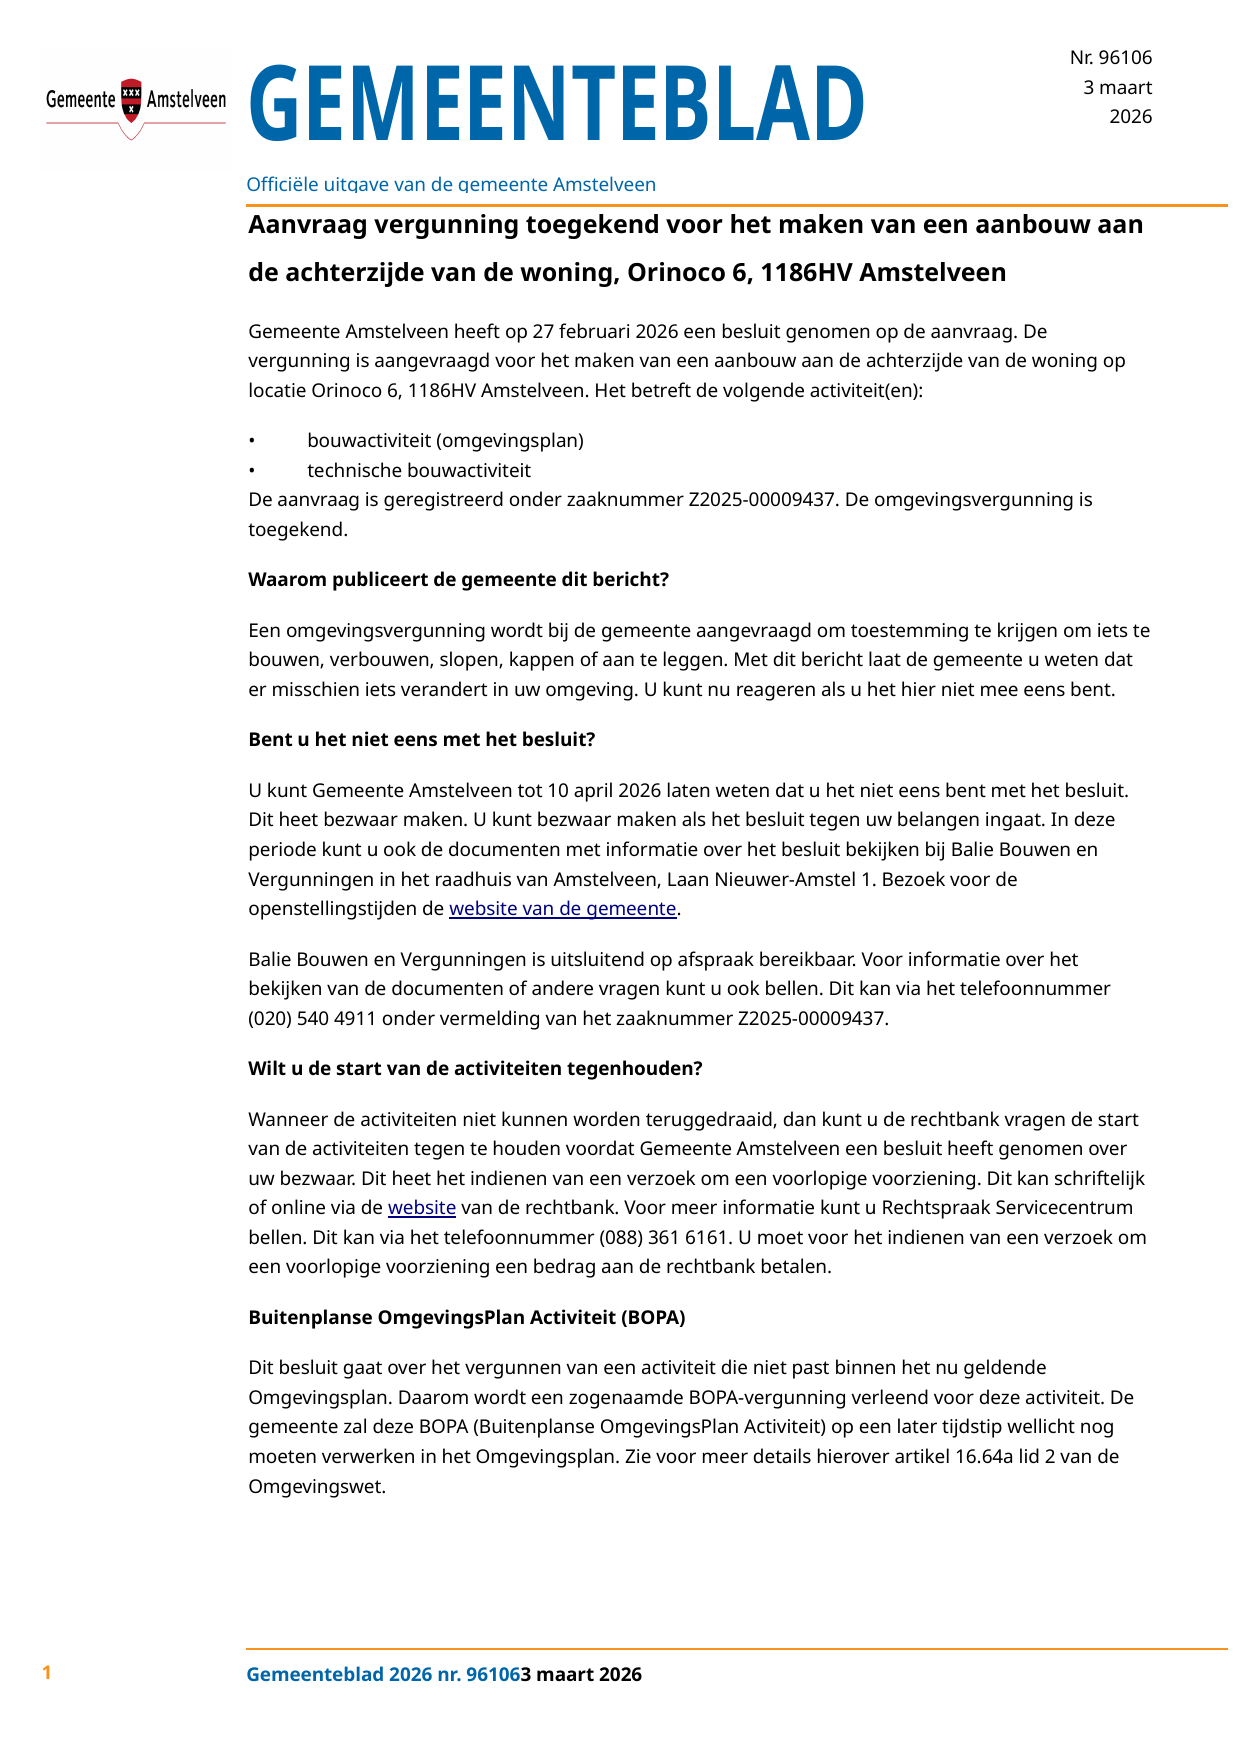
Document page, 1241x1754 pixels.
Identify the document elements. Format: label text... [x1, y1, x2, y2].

text De aanvraag is geregistreerd onder zaaknummer Z2025-00009437. De omgevingsvergunning is toegekend. [248, 487, 1152, 542]
picture [41, 47, 231, 172]
text Aanvraag vergunning toegekend voor het maken van een aanbouw aan de achterzijde van de woning, Orinoco 6, 1186HV Amstelveen [248, 207, 1152, 288]
text Wanneer de activiteiten niet kunnen worden teruggedraaid, dan kunt u de rechtbank vragen de start van de activiteiten tegen te houden voordat Gemeente Amstelveen een besluit heeft genomen over uw bezwaar. Dit heet het indienen van een verzoek om een voorlopige voorziening. Dit kan schriftelijk of online via de website van de rechtbank. Voor meer informatie kunt u Rechtspraak Servicecentrum bellen. Dit kan via het telefoonnummer (088) 361 6161. U moet voor het indienen van een verzoek om een voorlopige voorziening een bedrag aan de rechtbank betalen. [248, 1106, 1152, 1279]
text Bent u het niet eens met het besluit? [248, 727, 1152, 752]
text U kunt Gemeente Amstelveen tot 10 april 2026 laten weten dat u het niet eens bent met het besluit. Dit heet bezwaar maken. U kunt bezwaar maken als het besluit tegen uw belangen ingaat. In deze periode kunt u ook de documenten met informatie over het besluit bekijken bij Balie Bouwen en Vergunningen in het raadhuis van Amstelveen, Laan Nieuwer-Amstel 1. Bezoek voor de openstellingstijden de website van de gemeente. [248, 777, 1152, 921]
text Dit besluit gaat over het vergunnen van een activiteit die niet past binnen het nu geldende Omgevingsplan. Daarom wordt een zogenaamde BOPA-vergunning verleend voor deze activiteit. De gemeente zal deze BOPA (Buitenplanse OmgevingsPlan Activiteit) op een later tijdstip wellicht nog moeten verwerken in het Omgevingsplan. Zie voor meer details hierover artikel 16.64a lid 2 van de Omgevingswet. [248, 1354, 1152, 1499]
text Buitenplanse OmgevingsPlan Activiteit (BOPA) [248, 1304, 1152, 1330]
text Wilt u de start van de activiteiten tegenhouden? [248, 1055, 1152, 1081]
list technische bouwactiviteit [248, 457, 1152, 483]
text Gemeente Amstelveen heeft op 27 februari 2026 een besluit genomen op de aanvraag. De vergunning is aangevraagd voor het maken van een aanbouw aan de achterzijde van de woning op locatie Orinoco 6, 1186HV Amstelveen. Het betreft de volgende activiteit(en): [248, 318, 1152, 403]
list bouwactiviteit (omgevingsplan) [248, 427, 1152, 453]
text Waarom publiceert de gemeente dit bericht? [248, 567, 1152, 592]
text Balie Bouwen en Vergunningen is uitsluitend op afspraak bereikbaar. Voor informatie over het bekijken van de documenten of andere vragen kunt u ook bellen. Dit kan via het telefoonnummer (020) 540 4911 onder vermelding van het zaaknummer Z2025-00009437. [248, 946, 1152, 1031]
text Een omgevingsvergunning wordt bij de gemeente aangevraagd om toestemming te krijgen om iets te bouwen, verbouwen, slopen, kappen of aan te leggen. Met dit bericht laat de gemeente u weten dat er misschien iets verandert in uw omgeving. U kunt nu reageren als u het hier niet mee eens bent. [248, 617, 1152, 702]
